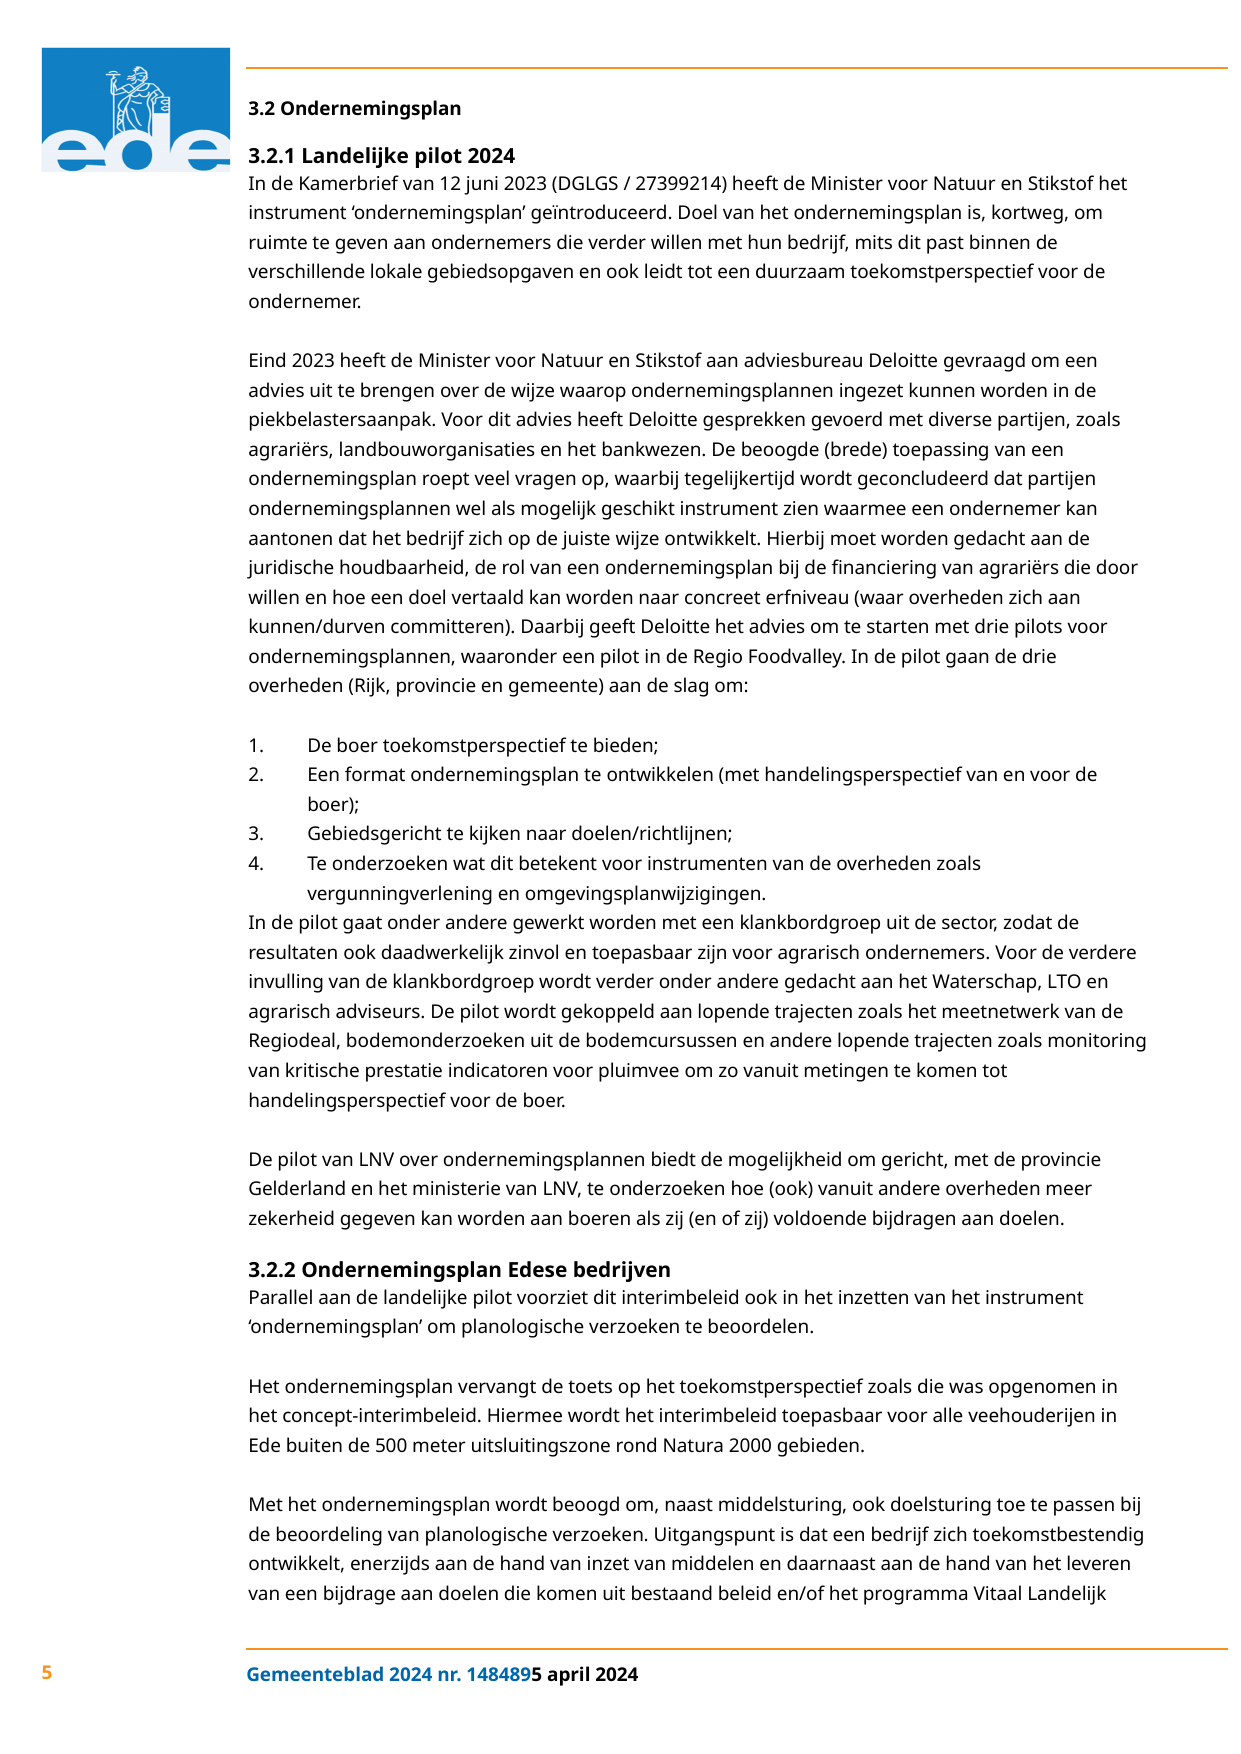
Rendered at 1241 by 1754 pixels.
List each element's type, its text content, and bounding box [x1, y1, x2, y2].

text Het ondernemingsplan vervangt de toets op het toekomstperspectief zoals die was opgenomen in het concept-interimbeleid. Hiermee wordt het interimbeleid toepasbaar voor alle veehouderijen in Ede buiten de 500 meter uitsluitingszone rond Natura 2000 gebieden. [248, 1373, 1152, 1458]
list Te onderzoeken wat dit betekent voor instrumenten van de overheden zoals vergunningverlening en omgevingsplanwijzigingen. [248, 850, 1152, 906]
text Parallel aan de landelijke pilot voorziet dit interimbeleid ook in het inzetten van het instrument ‘ondernemingsplan’ om planologische verzoeken te beoordelen. [248, 1284, 1152, 1339]
text 3.2.2 Ondernemingsplan Edese bedrijven [248, 1256, 1152, 1284]
text In de Kamerbrief van 12 juni 2023 (DGLGS / 27399214) heeft de Minister voor Natuur en Stikstof het instrument ‘ondernemingsplan’ geïntroduceerd. Doel van het ondernemingsplan is, kortweg, om ruimte te geven aan ondernemers die verder willen met hun bedrijf, mits dit past binnen de verschillende lokale gebiedsopgaven en ook leidt tot een duurzaam toekomstperspectief voor de ondernemer. [248, 170, 1152, 314]
list Een format ondernemingsplan te ontwikkelen (met handelingsperspectief van en voor de boer); [248, 761, 1152, 817]
text De pilot van LNV over ondernemingsplannen biedt de mogelijkheid om gericht, met de provincie Gelderland en het ministerie van LNV, te onderzoeken hoe (ook) vanuit andere overheden meer zekerheid gegeven kan worden aan boeren als zij (en of zij) voldoende bijdragen aan doelen. [248, 1146, 1152, 1231]
list Gebiedsgericht te kijken naar doelen/richtlijnen; [248, 821, 1152, 846]
text Met het ondernemingsplan wordt beoogd om, naast middelsturing, ook doelsturing toe te passen bij de beoordeling van planologische verzoeken. Uitgangspunt is dat een bedrijf zich toekomstbestendig ontwikkelt, enerzijds aan de hand van inzet van middelen en daarnaast aan de hand van het leveren van een bijdrage aan doelen die komen uit bestaand beleid en/of het programma Vitaal Landelijk [248, 1491, 1152, 1606]
picture [41, 47, 231, 172]
text 3.2.1 Landelijke pilot 2024 [248, 141, 1152, 170]
text Eind 2023 heeft de Minister voor Natuur en Stikstof aan adviesbureau Deloitte gevraagd om een advies uit te brengen over de wijze waarop ondernemingsplannen ingezet kunnen worden in de piekbelastersaanpak. Voor dit advies heeft Deloitte gesprekken gevoerd met diverse partijen, zoals agrariërs, landbouworganisaties en het bankwezen. De beoogde (brede) toepassing van een ondernemingsplan roept veel vragen op, waarbij tegelijkertijd wordt geconcludeerd dat partijen ondernemingsplannen wel als mogelijk geschikt instrument zien waarmee een ondernemer kan aantonen dat het bedrijf zich op de juiste wijze ontwikkelt. Hierbij moet worden gedacht aan de juridische houdbaarheid, de rol van een ondernemingsplan bij de financiering van agrariërs die door willen en hoe een doel vertaald kan worden naar concreet erfniveau (waar overheden zich aan kunnen/durven committeren). Daarbij geeft Deloitte het advies om te starten met drie pilots voor ondernemingsplannen, waaronder een pilot in de Regio Foodvalley. In de pilot gaan de drie overheden (Rijk, provincie en gemeente) aan de slag om: [248, 347, 1152, 698]
list De boer toekomstperspectief te bieden; [248, 732, 1152, 758]
text In de pilot gaat onder andere gewerkt worden met een klankbordgroep uit de sector, zodat de resultaten ook daadwerkelijk zinvol en toepasbaar zijn voor agrarisch ondernemers. Voor de verdere invulling van de klankbordgroep wordt verder onder andere gedacht aan het Waterschap, LTO en agrarisch adviseurs. De pilot wordt gekoppeld aan lopende trajecten zoals het meetnetwerk van de Regiodeal, bodemonderzoeken uit de bodemcursussen en andere lopende trajecten zoals monitoring van kritische prestatie indicatoren voor pluimvee om zo vanuit metingen te komen tot handelingsperspectief voor de boer. [248, 909, 1152, 1113]
text 3.2 Ondernemingsplan [248, 95, 1152, 121]
